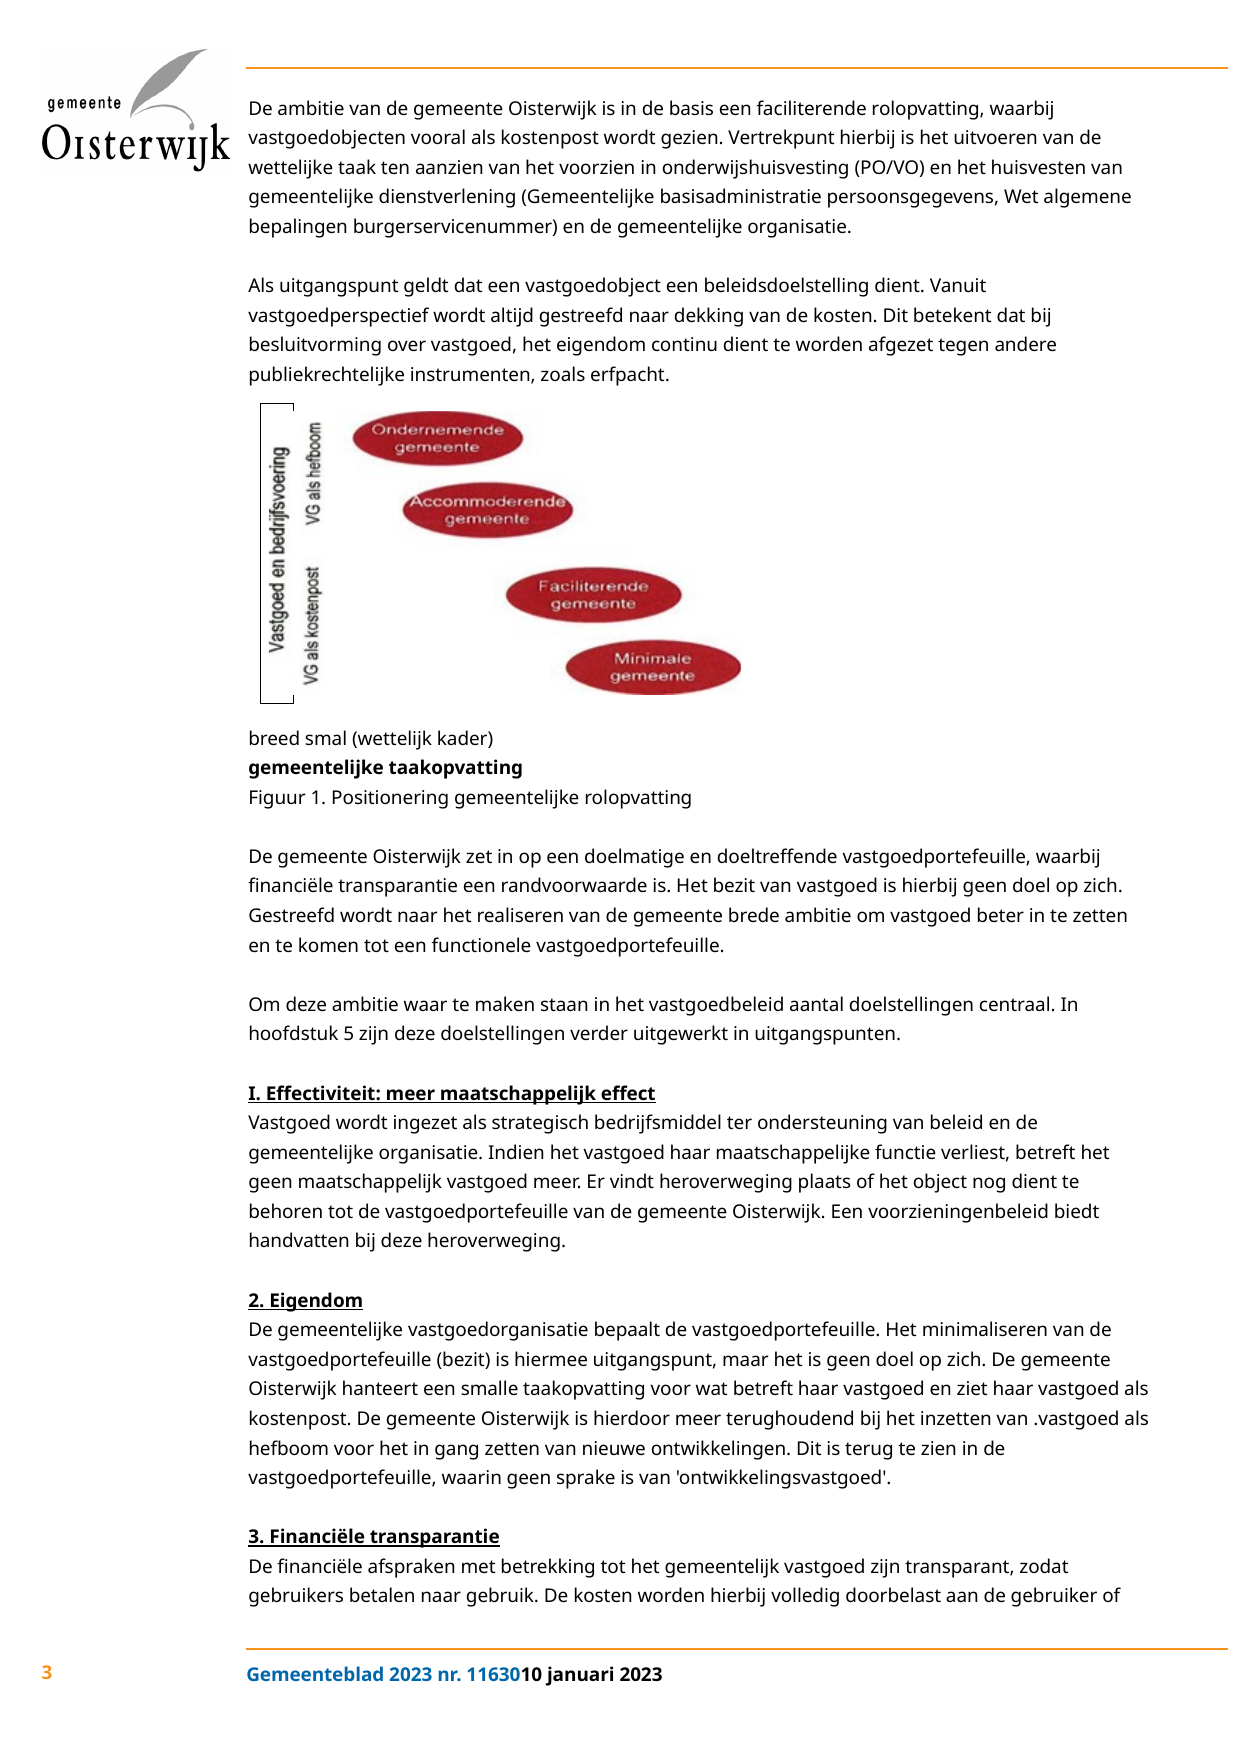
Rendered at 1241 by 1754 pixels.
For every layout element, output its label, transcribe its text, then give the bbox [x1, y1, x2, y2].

picture [268, 411, 742, 695]
picture [41, 47, 231, 172]
text 2. Eigendom [248, 1287, 1152, 1312]
text De ambitie van de gemeente Oisterwijk is in de basis een faciliterende rolopvatting, waarbij vastgoedobjecten vooral als kostenpost wordt gezien. Vertrekpunt hierbij is het uitvoeren van de wettelijke taak ten aanzien van het voorzien in onderwijshuisvesting (PO/VO) en het huisvesten van gemeentelijke dienstverlening (Gemeentelijke basisadministratie persoonsgegevens, Wet algemene bepalingen burgerservicenummer) en de gemeentelijke organisatie. [248, 95, 1152, 239]
text I. Effectiviteit: meer maatschappelijk effect [248, 1080, 1152, 1105]
text Figuur 1. Positionering gemeentelijke rolopvatting [248, 784, 1152, 809]
text De gemeentelijke vastgoedorganisatie bepaalt de vastgoedportefeuille. Het minimaliseren van de vastgoedportefeuille (bezit) is hiermee uitgangspunt, maar het is geen doel op zich. De gemeente Oisterwijk hanteert een smalle taakopvatting voor wat betreft haar vastgoed en ziet haar vastgoed als kostenpost. De gemeente Oisterwijk is hierdoor meer terughoudend bij het inzetten van .vastgoed als hefboom voor het in gang zetten van nieuwe ontwikkelingen. Dit is terug te zien in de vastgoedportefeuille, waarin geen sprake is van 'ontwikkelingsvastgoed'. [248, 1316, 1152, 1490]
text De financiële afspraken met betrekking tot het gemeentelijk vastgoed zijn transparant, zodat gebruikers betalen naar gebruik. De kosten worden hierbij volledig doorbelast aan de gebruiker of [248, 1553, 1152, 1608]
text Als uitgangspunt geldt dat een vastgoedobject een beleidsdoelstelling dient. Vanuit vastgoedperspectief wordt altijd gestreefd naar dekking van de kosten. Dit betekent dat bij besluitvorming over vastgoed, het eigendom continu dient te worden afgezet tegen andere publiekrechtelijke instrumenten, zoals erfpacht. [248, 272, 1152, 387]
text breed smal (wettelijk kader) [248, 725, 1152, 750]
text De gemeente Oisterwijk zet in op een doelmatige en doeltreffende vastgoedportefeuille, waarbij financiële transparantie een randvoorwaarde is. Het bezit van vastgoed is hierbij geen doel op zich. Gestreefd wordt naar het realiseren van de gemeente brede ambitie om vastgoed beter in te zetten en te komen tot een functionele vastgoedportefeuille. [248, 843, 1152, 957]
text 3. Financiële transparantie [248, 1523, 1152, 1549]
text Vastgoed wordt ingezet als strategisch bedrijfsmiddel ter ondersteuning van beleid en de gemeentelijke organisatie. Indien het vastgoed haar maatschappelijke functie verliest, betreft het geen maatschappelijk vastgoed meer. Er vindt heroverweging plaats of het object nog dient te behoren tot de vastgoedportefeuille van de gemeente Oisterwijk. Een voorzieningenbeleid biedt handvatten bij deze heroverweging. [248, 1109, 1152, 1253]
text Om deze ambitie waar te maken staan in het vastgoedbeleid aantal doelstellingen centraal. In hoofdstuk 5 zijn deze doelstellingen verder uitgewerkt in uitgangspunten. [248, 991, 1152, 1046]
text gemeentelijke taakopvatting [248, 754, 1152, 780]
